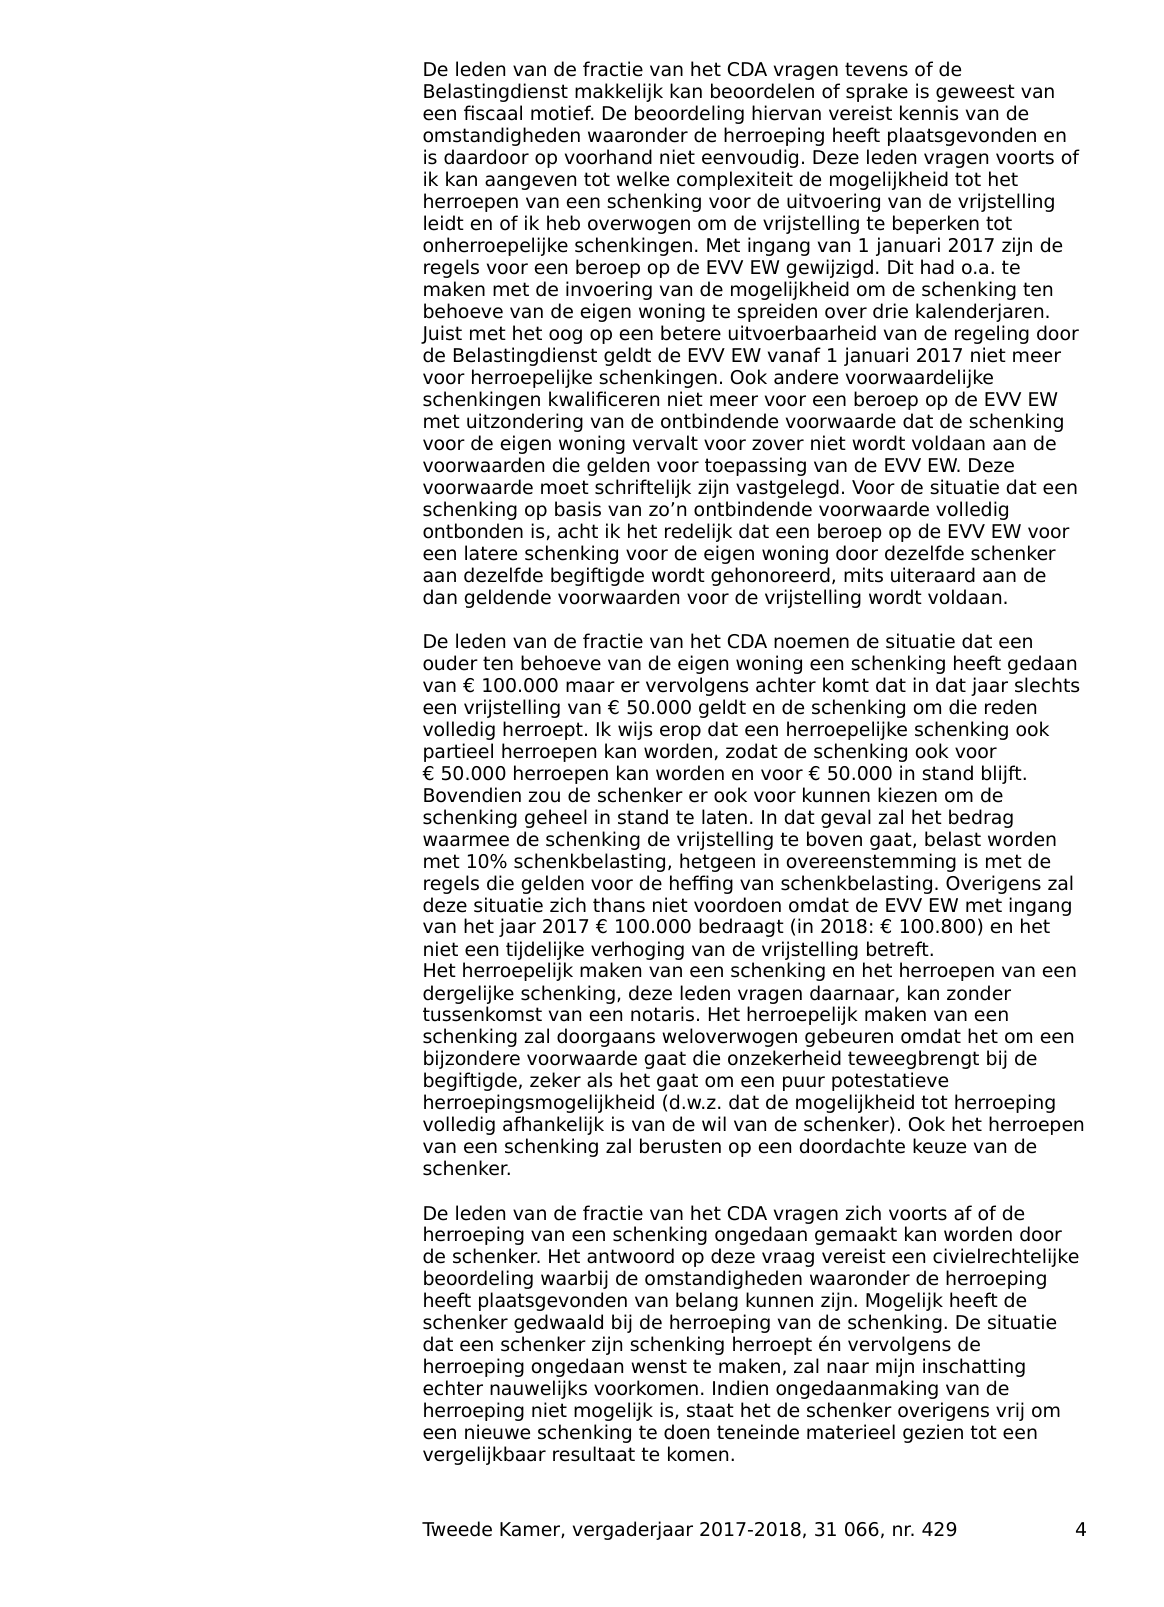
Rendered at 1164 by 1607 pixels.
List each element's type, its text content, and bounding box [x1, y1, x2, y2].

text De leden van de fractie van het CDA noemen de situatie dat een ouder ten behoeve van de eigen woning een schenking heeft gedaan van € 100.000 maar er vervolgens achter komt dat in dat jaar slechts een vrijstelling van € 50.000 geldt en de schenking om die reden volledig herroept. Ik wijs erop dat een herroepelijke schenking ook partieel herroepen kan worden, zodat de schenking ook voor € 50.000 herroepen kan worden en voor € 50.000 in stand blijft. Bovendien zou de schenker er ook voor kunnen kiezen om de schenking geheel in stand te laten. In dat geval zal het bedrag waarmee de schenking de vrijstelling te boven gaat, belast worden met 10% schenkbelasting, hetgeen in overeenstemming is met de regels die gelden voor de heffing van schenkbelasting. Overigens zal deze situatie zich thans niet voordoen omdat de EVV EW met ingang van het jaar 2017 € 100.000 bedraagt (in 2018: € 100.800) en het niet een tijdelijke verhoging van de vrijstelling betreft. [422, 631, 1087, 960]
text De leden van de fractie van het CDA vragen tevens of de Belastingdienst makkelijk kan beoordelen of sprake is geweest van een fiscaal motief. De beoordeling hiervan vereist kennis van de omstandigheden waaronder de herroeping heeft plaatsgevonden en is daardoor op voorhand niet eenvoudig. Deze leden vragen voorts of ik kan aangeven tot welke complexiteit de mogelijkheid tot het herroepen van een schenking voor de uitvoering van de vrijstelling leidt en of ik heb overwogen om de vrijstelling te beperken tot onherroepelijke schenkingen. Met ingang van 1 januari 2017 zijn de regels voor een beroep op de EVV EW gewijzigd. Dit had o.a. te maken met de invoering van de mogelijkheid om de schenking ten behoeve van de eigen woning te spreiden over drie kalenderjaren. Juist met het oog op een betere uitvoerbaarheid van de regeling door de Belastingdienst geldt de EVV EW vanaf 1 januari 2017 niet meer voor herroepelijke schenkingen. Ook andere voorwaardelijke schenkingen kwalificeren niet meer voor een beroep op de EVV EW met uitzondering van de ontbindende voorwaarde dat de schenking voor de eigen woning vervalt voor zover niet wordt voldaan aan de voorwaarden die gelden voor toepassing van de EVV EW. Deze voorwaarde moet schriftelijk zijn vastgelegd. Voor de situatie dat een schenking op basis van zo’n ontbindende voorwaarde volledig ontbonden is, acht ik het redelijk dat een beroep op de EVV EW voor een latere schenking voor de eigen woning door dezelfde schenker aan dezelfde begiftigde wordt gehonoreerd, mits uiteraard aan de dan geldende voorwaarden voor de vrijstelling wordt voldaan. [422, 59, 1087, 608]
text De leden van de fractie van het CDA vragen zich voorts af of de herroeping van een schenking ongedaan gemaakt kan worden door de schenker. Het antwoord op deze vraag vereist een civielrechtelijke beoordeling waarbij de omstandigheden waaronder de herroeping heeft plaatsgevonden van belang kunnen zijn. Mogelijk heeft de schenker gedwaald bij de herroeping van de schenking. De situatie dat een schenker zijn schenking herroept én vervolgens de herroeping ongedaan wenst te maken, zal naar mijn inschatting echter nauwelijks voorkomen. Indien ongedaanmaking van de herroeping niet mogelijk is, staat het de schenker overigens vrij om een nieuwe schenking te doen teneinde materieel gezien tot een vergelijkbaar resultaat te komen. [422, 1202, 1087, 1466]
text Het herroepelijk maken van een schenking en het herroepen van een dergelijke schenking, deze leden vragen daarnaar, kan zonder tussenkomst van een notaris. Het herroepelijk maken van een schenking zal doorgaans weloverwogen gebeuren omdat het om een bijzondere voorwaarde gaat die onzekerheid teweegbrengt bij de begiftigde, zeker als het gaat om een puur potestatieve herroepingsmogelijkheid (d.w.z. dat de mogelijkheid tot herroeping volledig afhankelijk is van de wil van de schenker). Ook het herroepen van een schenking zal berusten op een doordachte keuze van de schenker. [422, 960, 1087, 1180]
